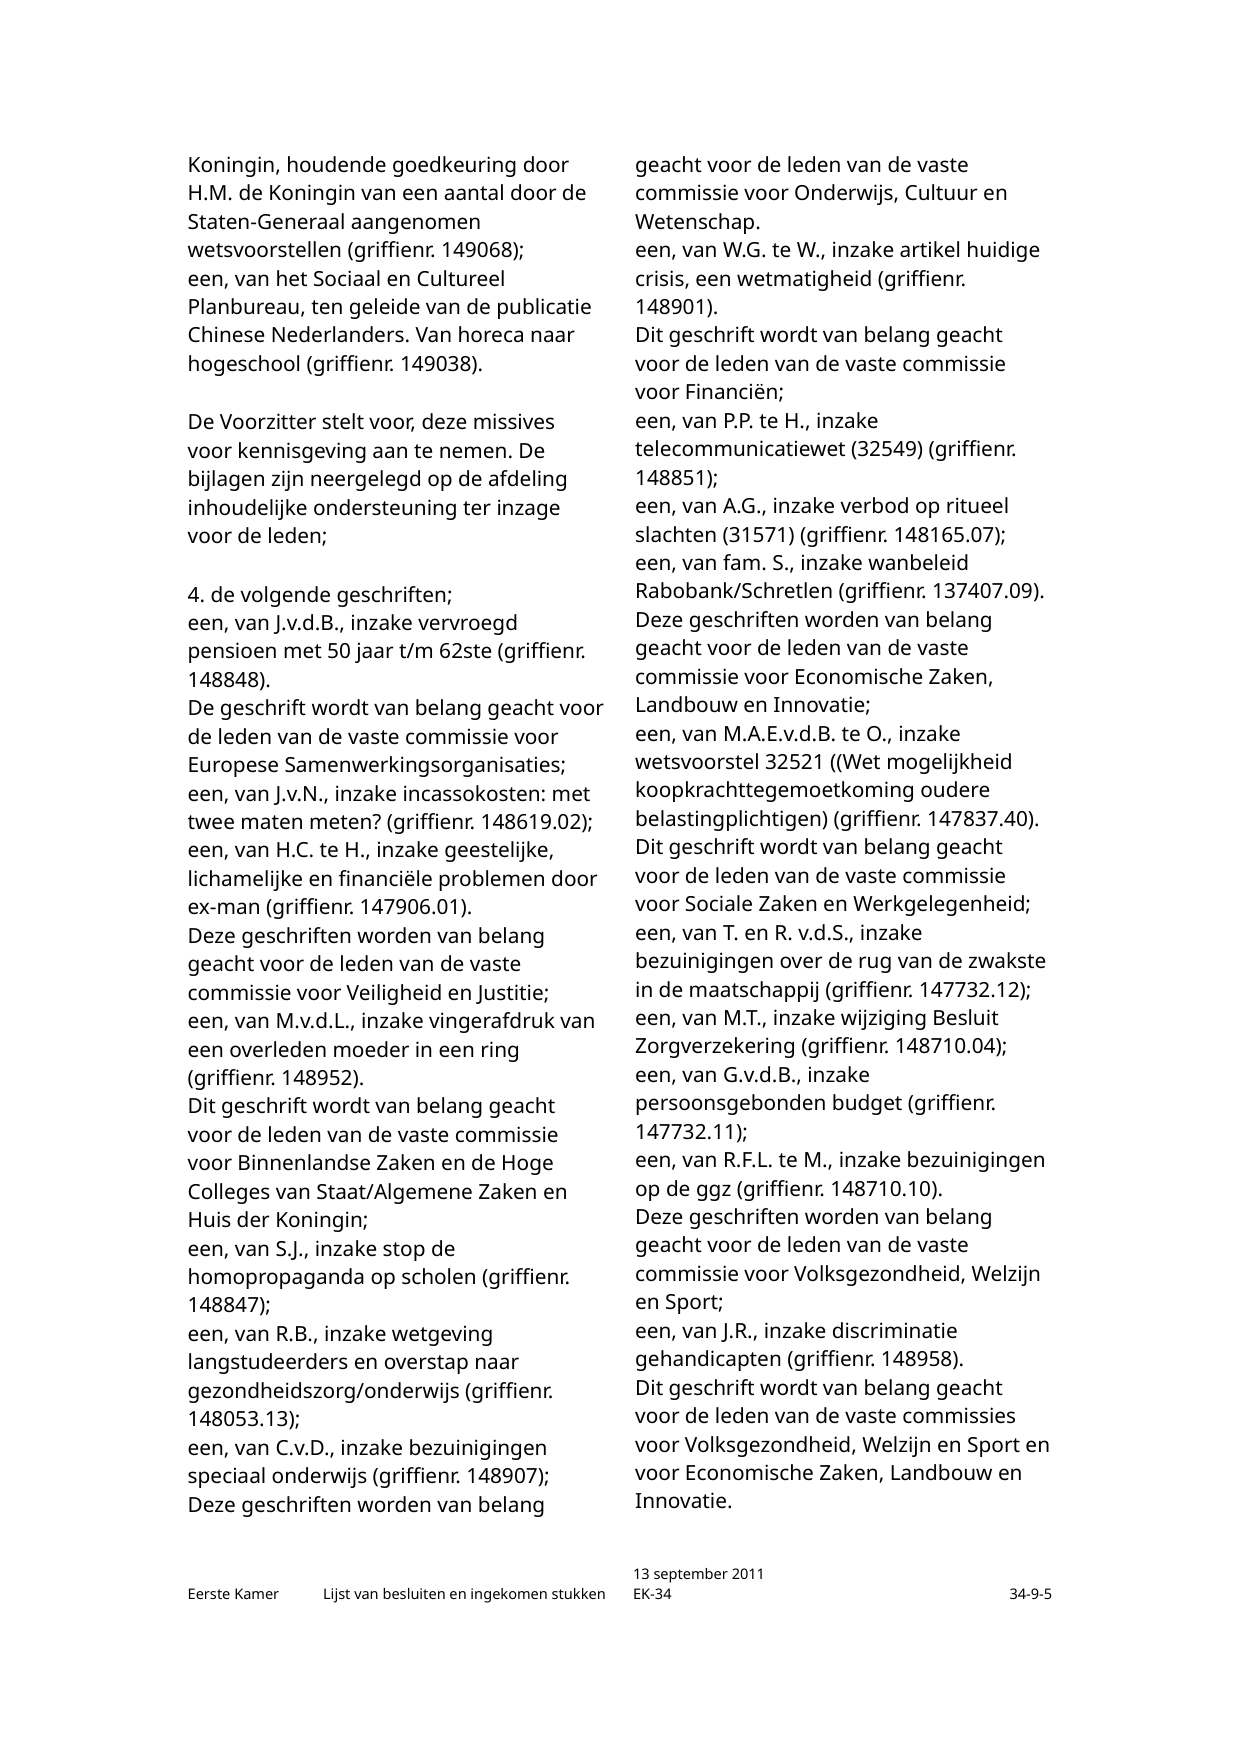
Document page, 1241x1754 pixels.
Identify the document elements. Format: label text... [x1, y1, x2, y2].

text een, van J.v.d.B., inzake vervroegd pensioen met 50 jaar t/m 62ste (griffienr. 148848). [187, 608, 605, 693]
text een, van R.B., inzake wetgeving langstudeerders en overstap naar gezondheidszorg/onderwijs (griffienr. 148053.13); [187, 1319, 605, 1433]
text Deze geschriften worden van belang geacht voor de leden van de vaste commissie voor Veiligheid en Justitie; [187, 921, 605, 1006]
text Deze geschriften worden van belang geacht voor de leden van de vaste commissie voor Volksgezondheid, Welzijn en Sport; [635, 1202, 1053, 1316]
text geacht voor de leden van de vaste commissie voor Onderwijs, Cultuur en Wetenschap. [635, 150, 1053, 235]
text een, van C.v.D., inzake bezuinigingen speciaal onderwijs (griffienr. 148907); [187, 1433, 605, 1490]
text Koningin, houdende goedkeuring door H.M. de Koningin van een aantal door de Staten-Generaal aangenomen wetsvoorstellen (griffienr. 149068); [187, 150, 605, 264]
text een, van A.G., inzake verbod op ritueel slachten (31571) (griffienr. 148165.07); [635, 491, 1053, 548]
text De geschrift wordt van belang geacht voor de leden van de vaste commissie voor Europese Samenwerkingsorganisaties; [187, 693, 605, 779]
text een, van H.C. te H., inzake geestelijke, lichamelijke en financiële problemen door ex-man (griffienr. 147906.01). [187, 836, 605, 921]
text een, van J.v.N., inzake incassokosten: met twee maten meten? (griffienr. 148619.02); [187, 779, 605, 836]
text een, van J.R., inzake discriminatie gehandicapten (griffienr. 148958). [635, 1316, 1053, 1373]
text een, van M.v.d.L., inzake vingerafdruk van een overleden moeder in een ring (griffienr. 148952). [187, 1006, 605, 1092]
text Dit geschrift wordt van belang geacht voor de leden van de vaste commissie voor Financiën; [635, 321, 1053, 406]
text een, van M.T., inzake wijziging Besluit Zorgverzekering (griffienr. 148710.04); [635, 1003, 1053, 1060]
text Dit geschrift wordt van belang geacht voor de leden van de vaste commissie voor Sociale Zaken en Werkgelegenheid; [635, 832, 1053, 918]
text een, van W.G. te W., inzake artikel huidige crisis, een wetmatigheid (griffienr. 148901). [635, 235, 1053, 321]
text Deze geschriften worden van belang [187, 1490, 605, 1518]
text De Voorzitter stelt voor, deze missives voor kennisgeving aan te nemen. De bijlagen zijn neergelegd op de afdeling inhoudelijke ondersteuning ter inzage voor de leden; [187, 407, 605, 550]
text een, van M.A.E.v.d.B. te O., inzake wetsvoorstel 32521 ((Wet mogelijkheid koopkrachttegemoetkoming oudere belastingplichtigen) (griffienr. 147837.40). [635, 719, 1053, 832]
text een, van R.F.L. te M., inzake bezuinigingen op de ggz (griffienr. 148710.10). [635, 1145, 1053, 1202]
text een, van G.v.d.B., inzake persoonsgebonden budget (griffienr. 147732.11); [635, 1060, 1053, 1145]
text een, van fam. S., inzake wanbeleid Rabobank/Schretlen (griffienr. 137407.09). [635, 548, 1053, 605]
text een, van S.J., inzake stop de homopropaganda op scholen (griffienr. 148847); [187, 1234, 605, 1319]
text Dit geschrift wordt van belang geacht voor de leden van de vaste commissies voor Volksgezondheid, Welzijn en Sport en voor Economische Zaken, Landbouw en Innovatie. [635, 1373, 1053, 1515]
text een, van T. en R. v.d.S., inzake bezuinigingen over de rug van de zwakste in de maatschappij (griffienr. 147732.12); [635, 918, 1053, 1003]
text Dit geschrift wordt van belang geacht voor de leden van de vaste commissie voor Binnenlandse Zaken en de Hoge Colleges van Staat/Algemene Zaken en Huis der Koningin; [187, 1092, 605, 1234]
text een, van P.P. te H., inzake telecommunicatiewet (32549) (griffienr. 148851); [635, 406, 1053, 491]
text 4. de volgende geschriften; [187, 580, 605, 608]
text een, van het Sociaal en Cultureel Planbureau, ten geleide van de publicatie Chinese Nederlanders. Van horeca naar hogeschool (griffienr. 149038). [187, 264, 605, 377]
text Deze geschriften worden van belang geacht voor de leden van de vaste commissie voor Economische Zaken, Landbouw en Innovatie; [635, 605, 1053, 719]
